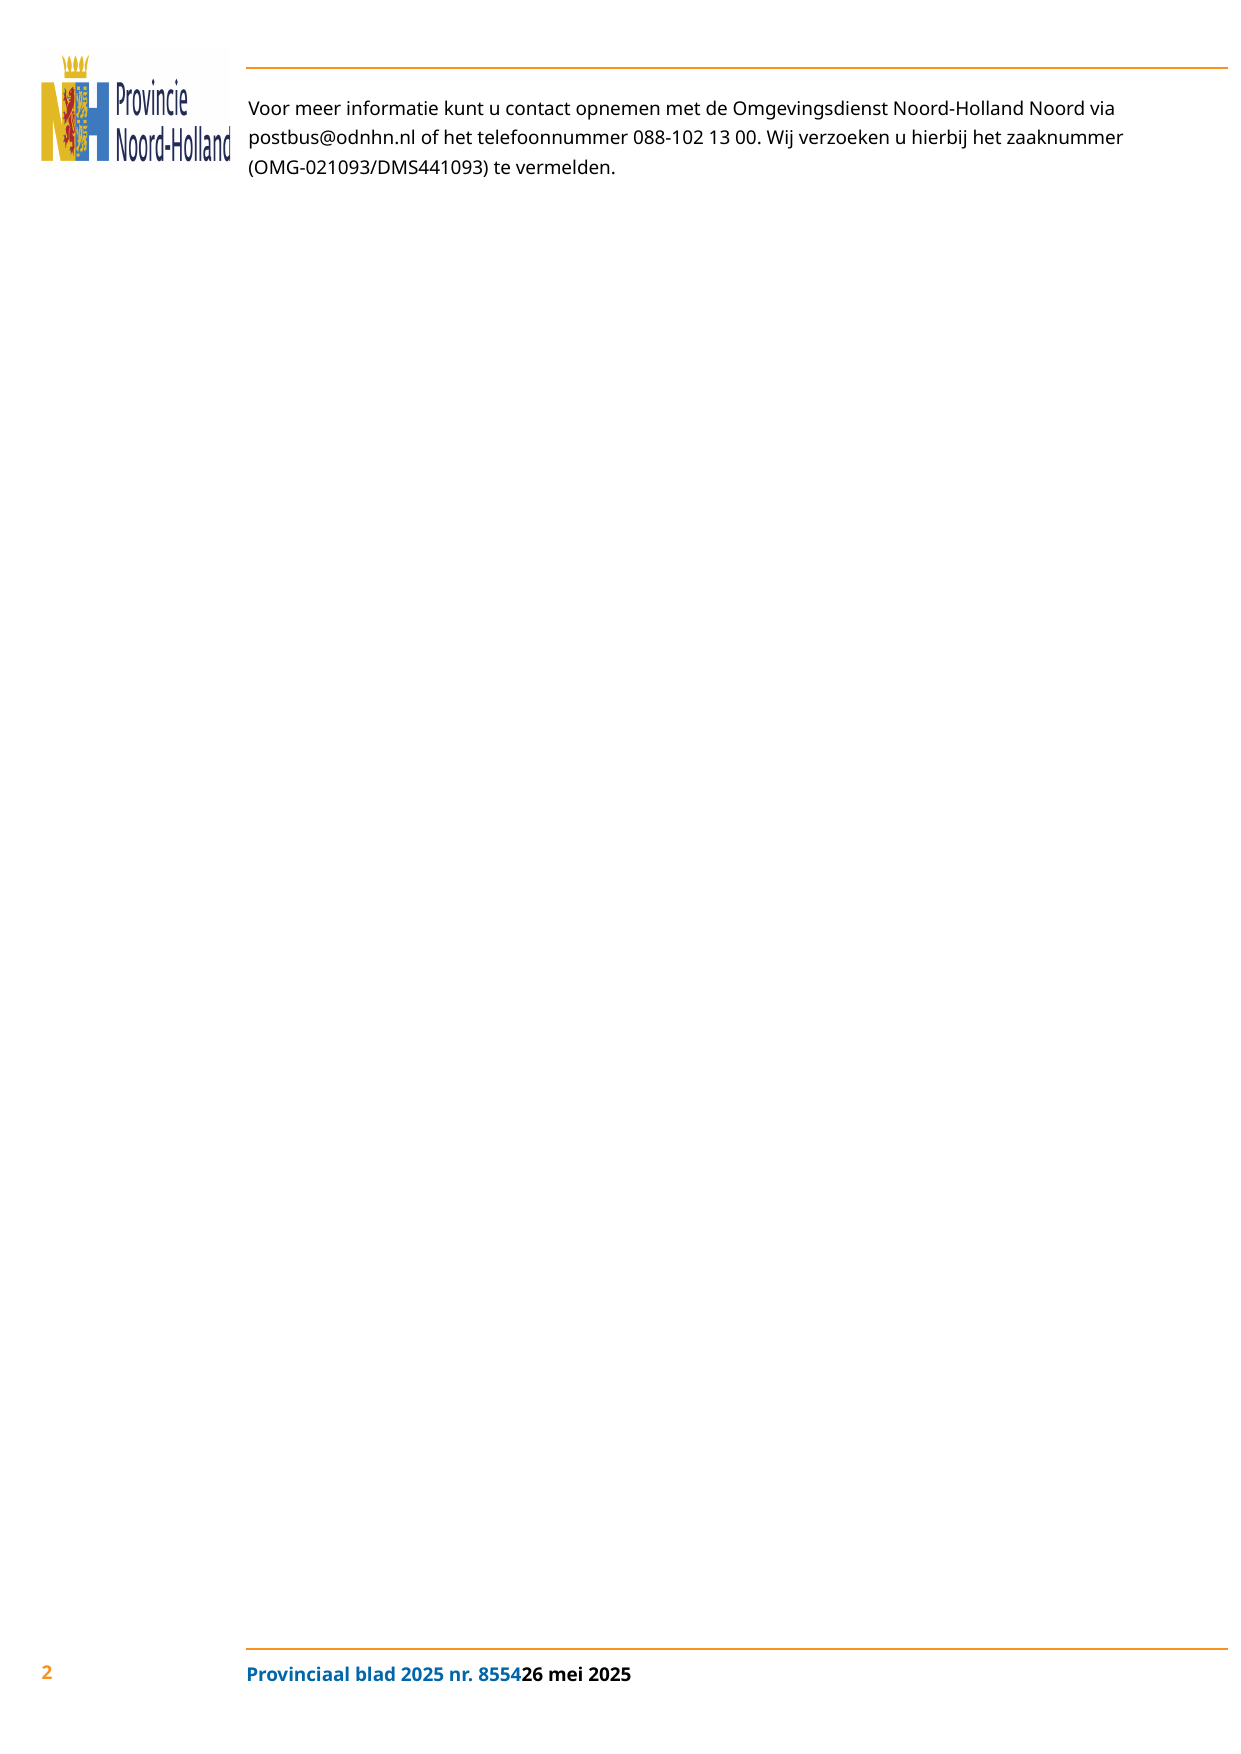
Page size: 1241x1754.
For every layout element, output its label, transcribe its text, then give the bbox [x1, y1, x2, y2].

picture [41, 47, 231, 172]
text Voor meer informatie kunt u contact opnemen met de Omgevingsdienst Noord-Holland Noord via postbus@odnhn.nl of het telefoonnummer 088-102 13 00. Wij verzoeken u hierbij het zaaknummer (OMG-021093/DMS441093) te vermelden. [248, 95, 1152, 180]
